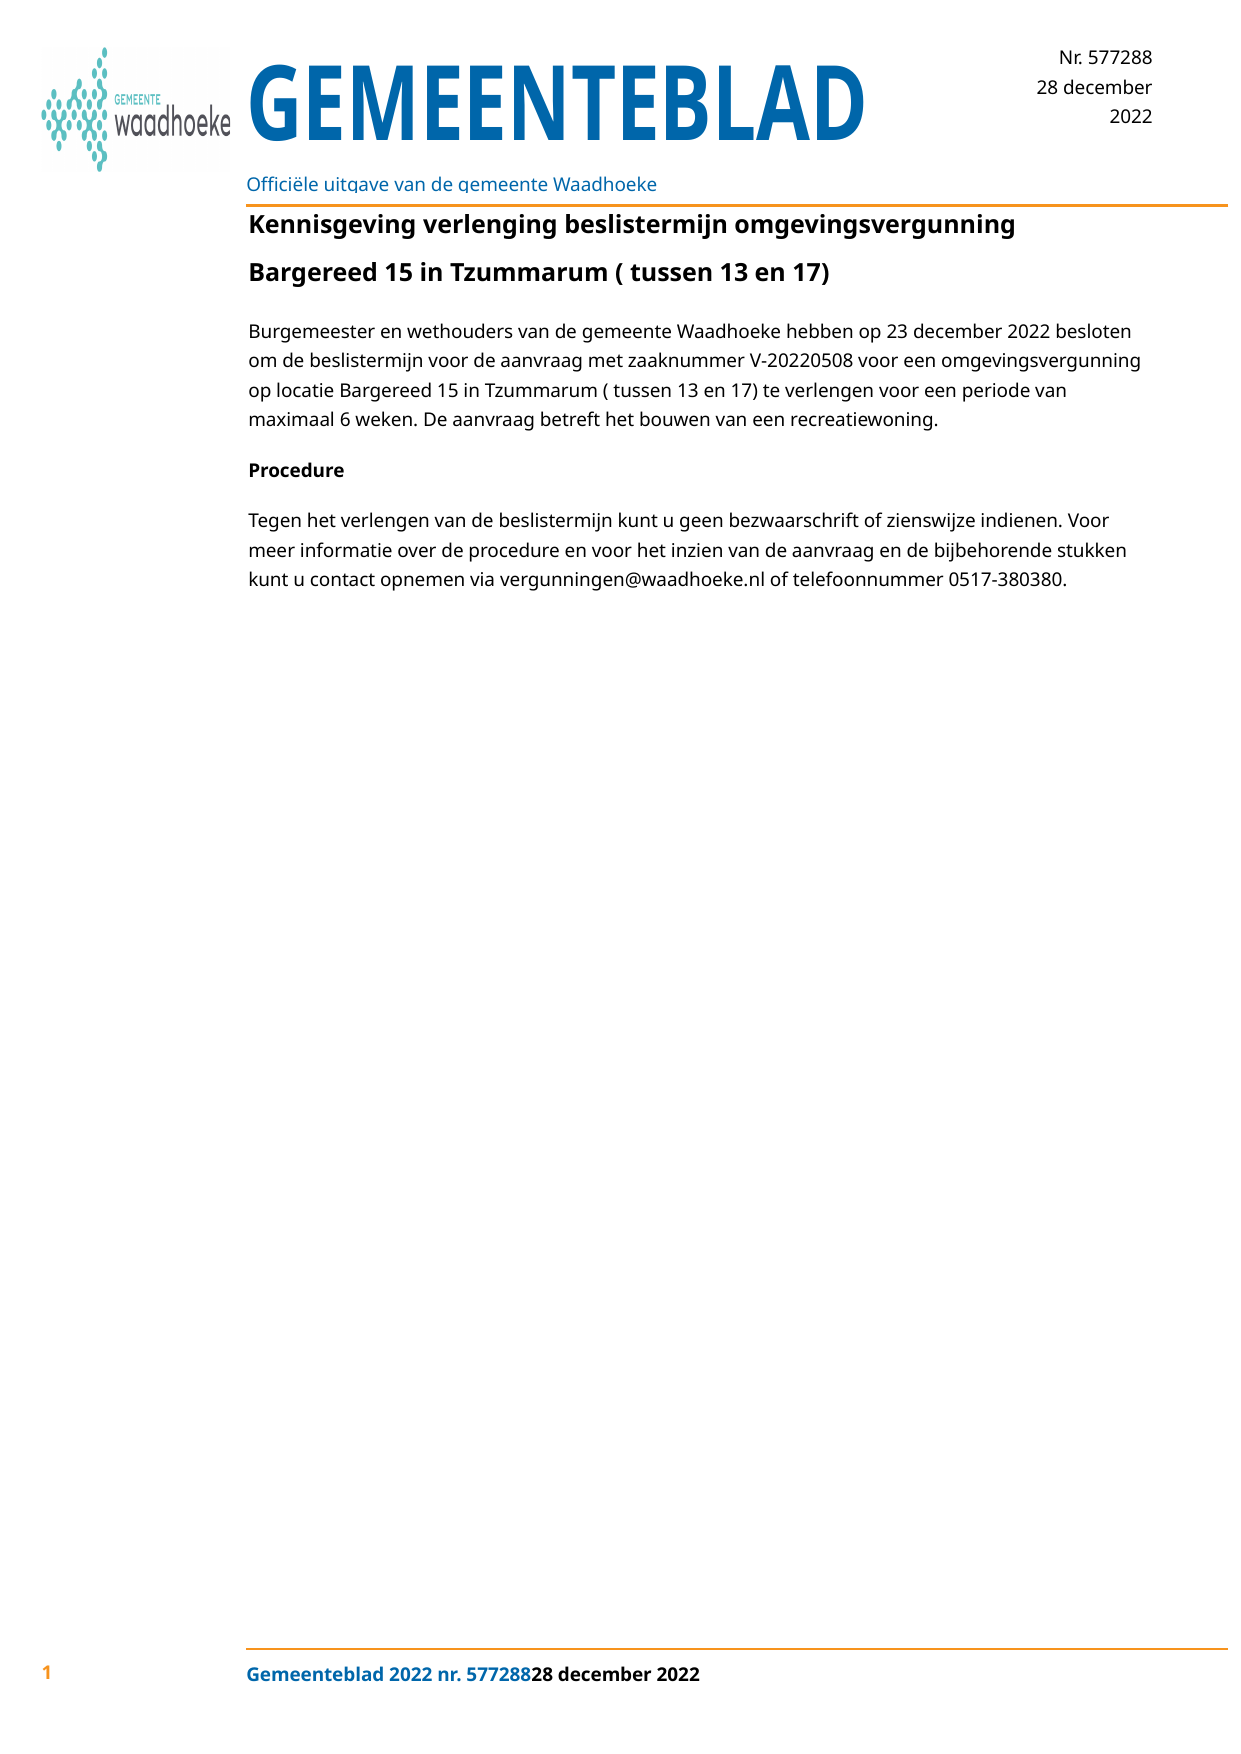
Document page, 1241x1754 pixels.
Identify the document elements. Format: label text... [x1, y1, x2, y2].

text Kennisgeving verlenging beslistermijn omgevingsvergunning Bargereed 15 in Tzummarum ( tussen 13 en 17) [248, 207, 1152, 288]
text Tegen het verlengen van de beslistermijn kunt u geen bezwaarschrift of zienswijze indienen. Voor meer informatie over de procedure en voor het inzien van de aanvraag en de bijbehorende stukken kunt u contact opnemen via vergunningen@waadhoeke.nl of telefoonnummer 0517-380380. [248, 507, 1152, 592]
picture [41, 47, 231, 172]
text Procedure [248, 457, 1152, 483]
text Burgemeester en wethouders van de gemeente Waadhoeke hebben op 23 december 2022 besloten om de beslistermijn voor de aanvraag met zaaknummer V-20220508 voor een omgevingsvergunning op locatie Bargereed 15 in Tzummarum ( tussen 13 en 17) te verlengen voor een periode van maximaal 6 weken. De aanvraag betreft het bouwen van een recreatiewoning. [248, 318, 1152, 432]
